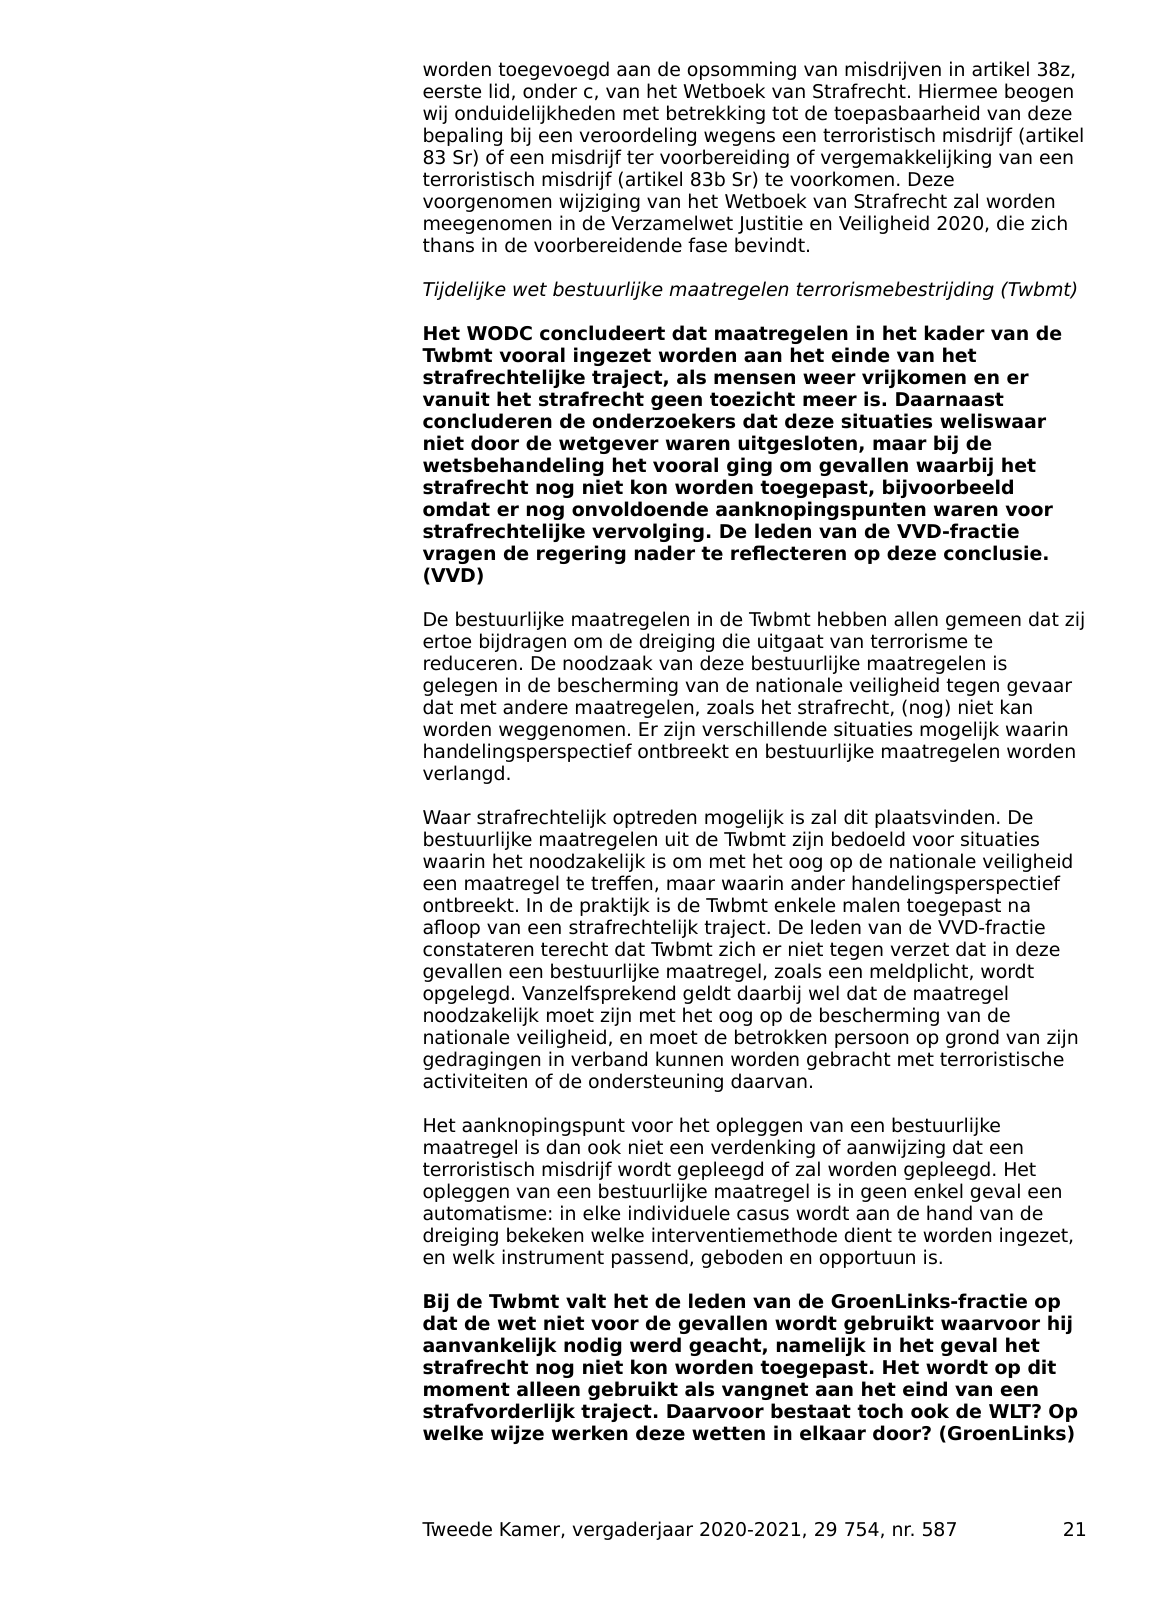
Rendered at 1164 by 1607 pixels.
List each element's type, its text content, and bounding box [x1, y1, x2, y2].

text De bestuurlijke maatregelen in de Twbmt hebben allen gemeen dat zij ertoe bijdragen om de dreiging die uitgaat van terrorisme te reduceren. De noodzaak van deze bestuurlijke maatregelen is gelegen in de bescherming van de nationale veiligheid tegen gevaar dat met andere maatregelen, zoals het strafrecht, (nog) niet kan worden weggenomen. Er zijn verschillende situaties mogelijk waarin handelingsperspectief ontbreekt en bestuurlijke maatregelen worden verlangd. [422, 609, 1087, 785]
text Bij de Twbmt valt het de leden van de GroenLinks-fractie op dat de wet niet voor de gevallen wordt gebruikt waarvoor hij aanvankelijk nodig werd geacht, namelijk in het geval het strafrecht nog niet kon worden toegepast. Het wordt op dit moment alleen gebruikt als vangnet aan het eind van een strafvorderlijk traject. Daarvoor bestaat toch ook de WLT? Op welke wijze werken deze wetten in elkaar door? (GroenLinks) [422, 1291, 1087, 1445]
text Het WODC concludeert dat maatregelen in het kader van de Twbmt vooral ingezet worden aan het einde van het strafrechtelijke traject, als mensen weer vrijkomen en er vanuit het strafrecht geen toezicht meer is. Daarnaast concluderen de onderzoekers dat deze situaties weliswaar niet door de wetgever waren uitgesloten, maar bij de wetsbehandeling het vooral ging om gevallen waarbij het strafrecht nog niet kon worden toegepast, bijvoorbeeld omdat er nog onvoldoende aanknopingspunten waren voor strafrechtelijke vervolging. De leden van de VVD-fractie vragen de regering nader te reflecteren op deze conclusie. (VVD) [422, 323, 1087, 587]
text Het aanknopingspunt voor het opleggen van een bestuurlijke maatregel is dan ook niet een verdenking of aanwijzing dat een terroristisch misdrijf wordt gepleegd of zal worden gepleegd. Het opleggen van een bestuurlijke maatregel is in geen enkel geval een automatisme: in elke individuele casus wordt aan de hand van de dreiging bekeken welke interventiemethode dient te worden ingezet, en welk instrument passend, geboden en opportuun is. [422, 1115, 1087, 1269]
text worden toegevoegd aan de opsomming van misdrijven in artikel 38z, eerste lid, onder c, van het Wetboek van Strafrecht. Hiermee beogen wij onduidelijkheden met betrekking tot de toepasbaarheid van deze bepaling bij een veroordeling wegens een terroristisch misdrijf (artikel 83 Sr) of een misdrijf ter voorbereiding of vergemakkelijking van een terroristisch misdrijf (artikel 83b Sr) te voorkomen. Deze voorgenomen wijziging van het Wetboek van Strafrecht zal worden meegenomen in de Verzamelwet Justitie en Veiligheid 2020, die zich thans in de voorbereidende fase bevindt. [422, 59, 1087, 257]
subtitle Tijdelijke wet bestuurlijke maatregelen terrorismebestrijding (Twbmt) [422, 279, 1087, 301]
text Waar strafrechtelijk optreden mogelijk is zal dit plaatsvinden. De bestuurlijke maatregelen uit de Twbmt zijn bedoeld voor situaties waarin het noodzakelijk is om met het oog op de nationale veiligheid een maatregel te treffen, maar waarin ander handelingsperspectief ontbreekt. In de praktijk is de Twbmt enkele malen toegepast na afloop van een strafrechtelijk traject. De leden van de VVD-fractie constateren terecht dat Twbmt zich er niet tegen verzet dat in deze gevallen een bestuurlijke maatregel, zoals een meldplicht, wordt opgelegd. Vanzelfsprekend geldt daarbij wel dat de maatregel noodzakelijk moet zijn met het oog op de bescherming van de nationale veiligheid, en moet de betrokken persoon op grond van zijn gedragingen in verband kunnen worden gebracht met terroristische activiteiten of de ondersteuning daarvan. [422, 807, 1087, 1093]
